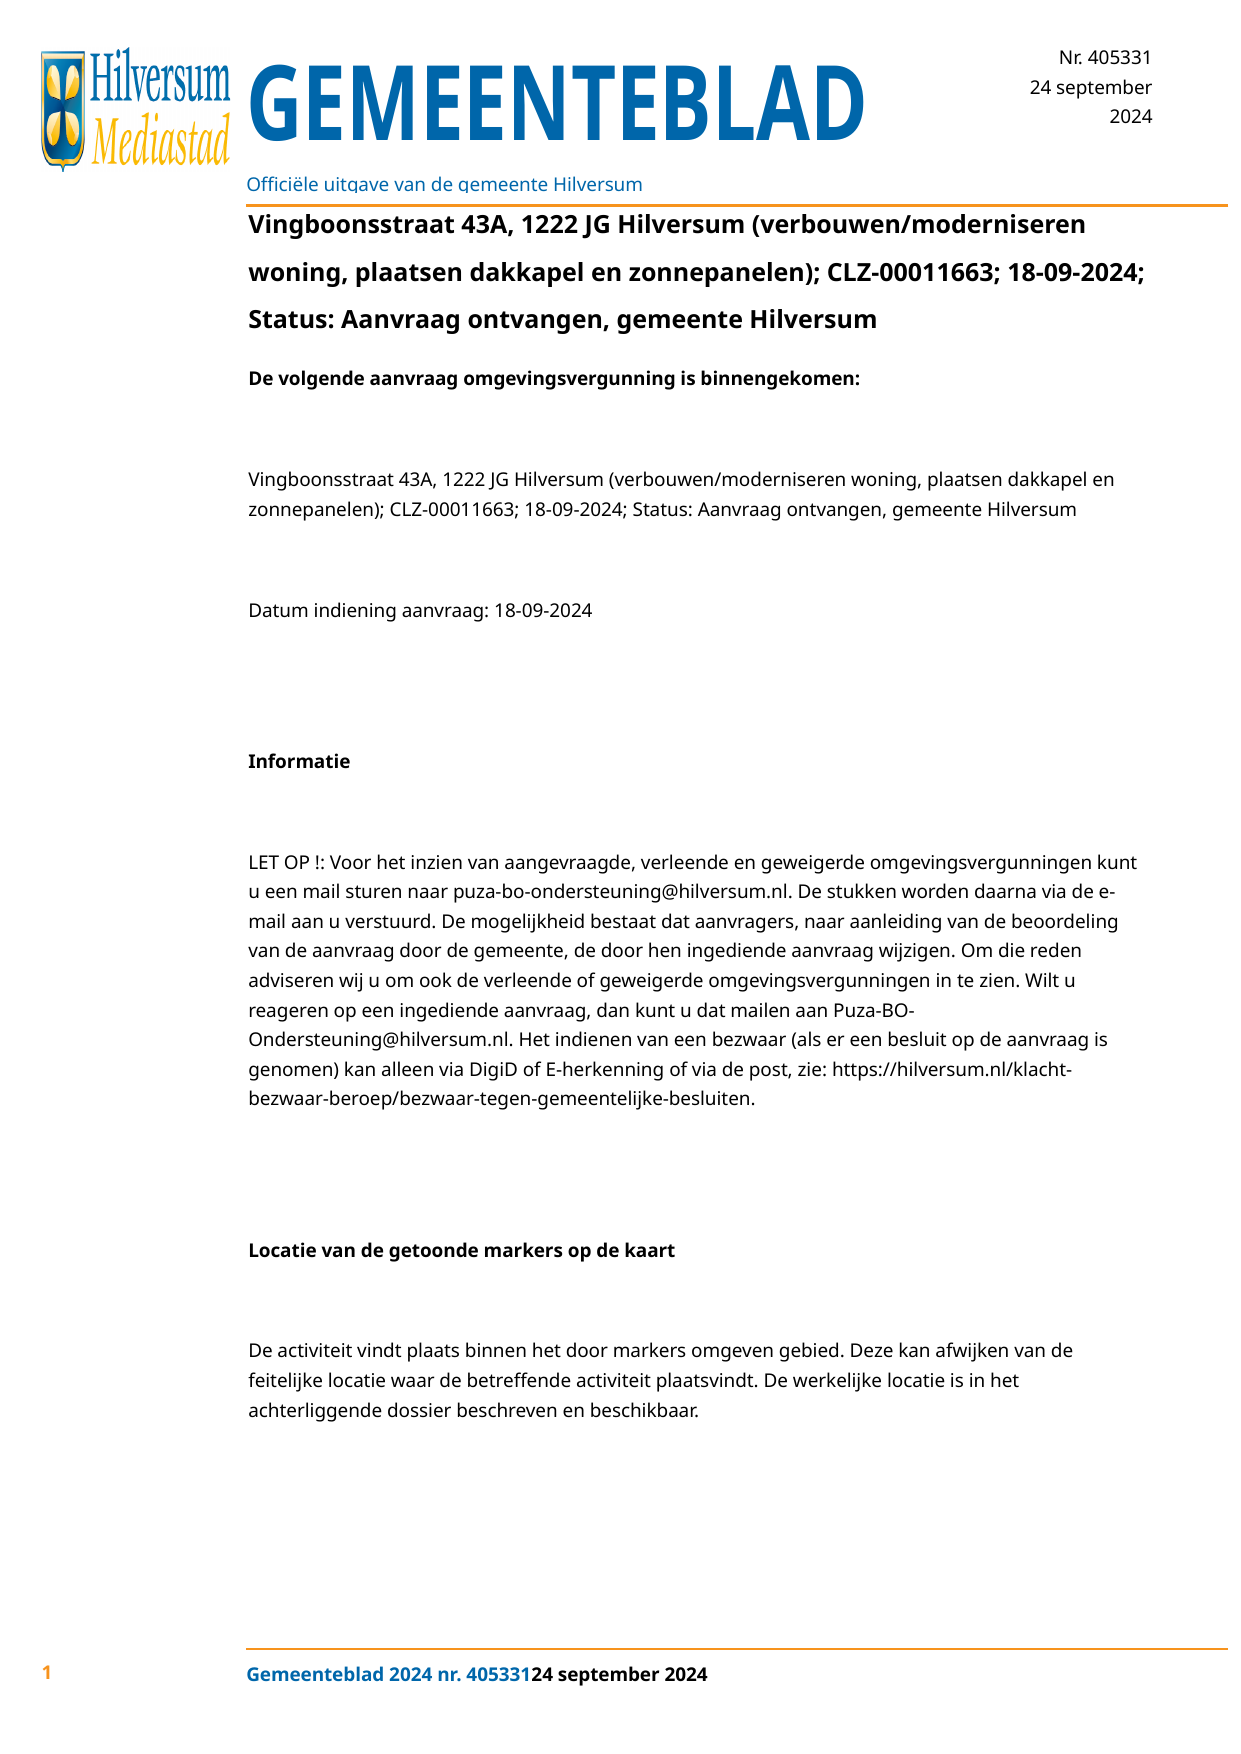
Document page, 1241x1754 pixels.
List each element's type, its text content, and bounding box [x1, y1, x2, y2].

text Locatie van de getoonde markers op de kaart [248, 1237, 1152, 1262]
picture [41, 47, 231, 172]
text De volgende aanvraag omgevingsvergunning is binnengekomen: [248, 366, 1152, 391]
text LET OP !: Voor het inzien van aangevraagde, verleende en geweigerde omgevingsvergunningen kunt u een mail sturen naar puza-bo-ondersteuning@hilversum.nl. De stukken worden daarna via de e-mail aan u verstuurd. De mogelijkheid bestaat dat aanvragers, naar aanleiding van de beoordeling van de aanvraag door de gemeente, de door hen ingediende aanvraag wijzigen. Om die reden adviseren wij u om ook de verleende of geweigerde omgevingsvergunningen in te zien. Wilt u reageren op een ingediende aanvraag, dan kunt u dat mailen aan Puza-BO-Ondersteuning@hilversum.nl. Het indienen van een bezwaar (als er een besluit op de aanvraag is genomen) kan alleen via DigiD of E-herkenning of via de post, zie: https://hilversum.nl/klacht-bezwaar-beroep/bezwaar-tegen-gemeentelijke-besluiten. [248, 849, 1152, 1111]
text Vingboonsstraat 43A, 1222 JG Hilversum (verbouwen/moderniseren woning, plaatsen dakkapel en zonnepanelen); CLZ-00011663; 18-09-2024; Status: Aanvraag ontvangen, gemeente Hilversum [248, 207, 1152, 336]
text Informatie [248, 748, 1152, 774]
text Vingboonsstraat 43A, 1222 JG Hilversum (verbouwen/moderniseren woning, plaatsen dakkapel en zonnepanelen); CLZ-00011663; 18-09-2024; Status: Aanvraag ontvangen, gemeente Hilversum [248, 466, 1152, 522]
text De activiteit vindt plaats binnen het door markers omgeven gebied. Deze kan afwijken van de feitelijke locatie waar de betreffende activiteit plaatsvindt. De werkelijke locatie is in het achterliggende dossier beschreven en beschikbaar. [248, 1338, 1152, 1422]
text Datum indiening aanvraag: 18-09-2024 [248, 597, 1152, 622]
